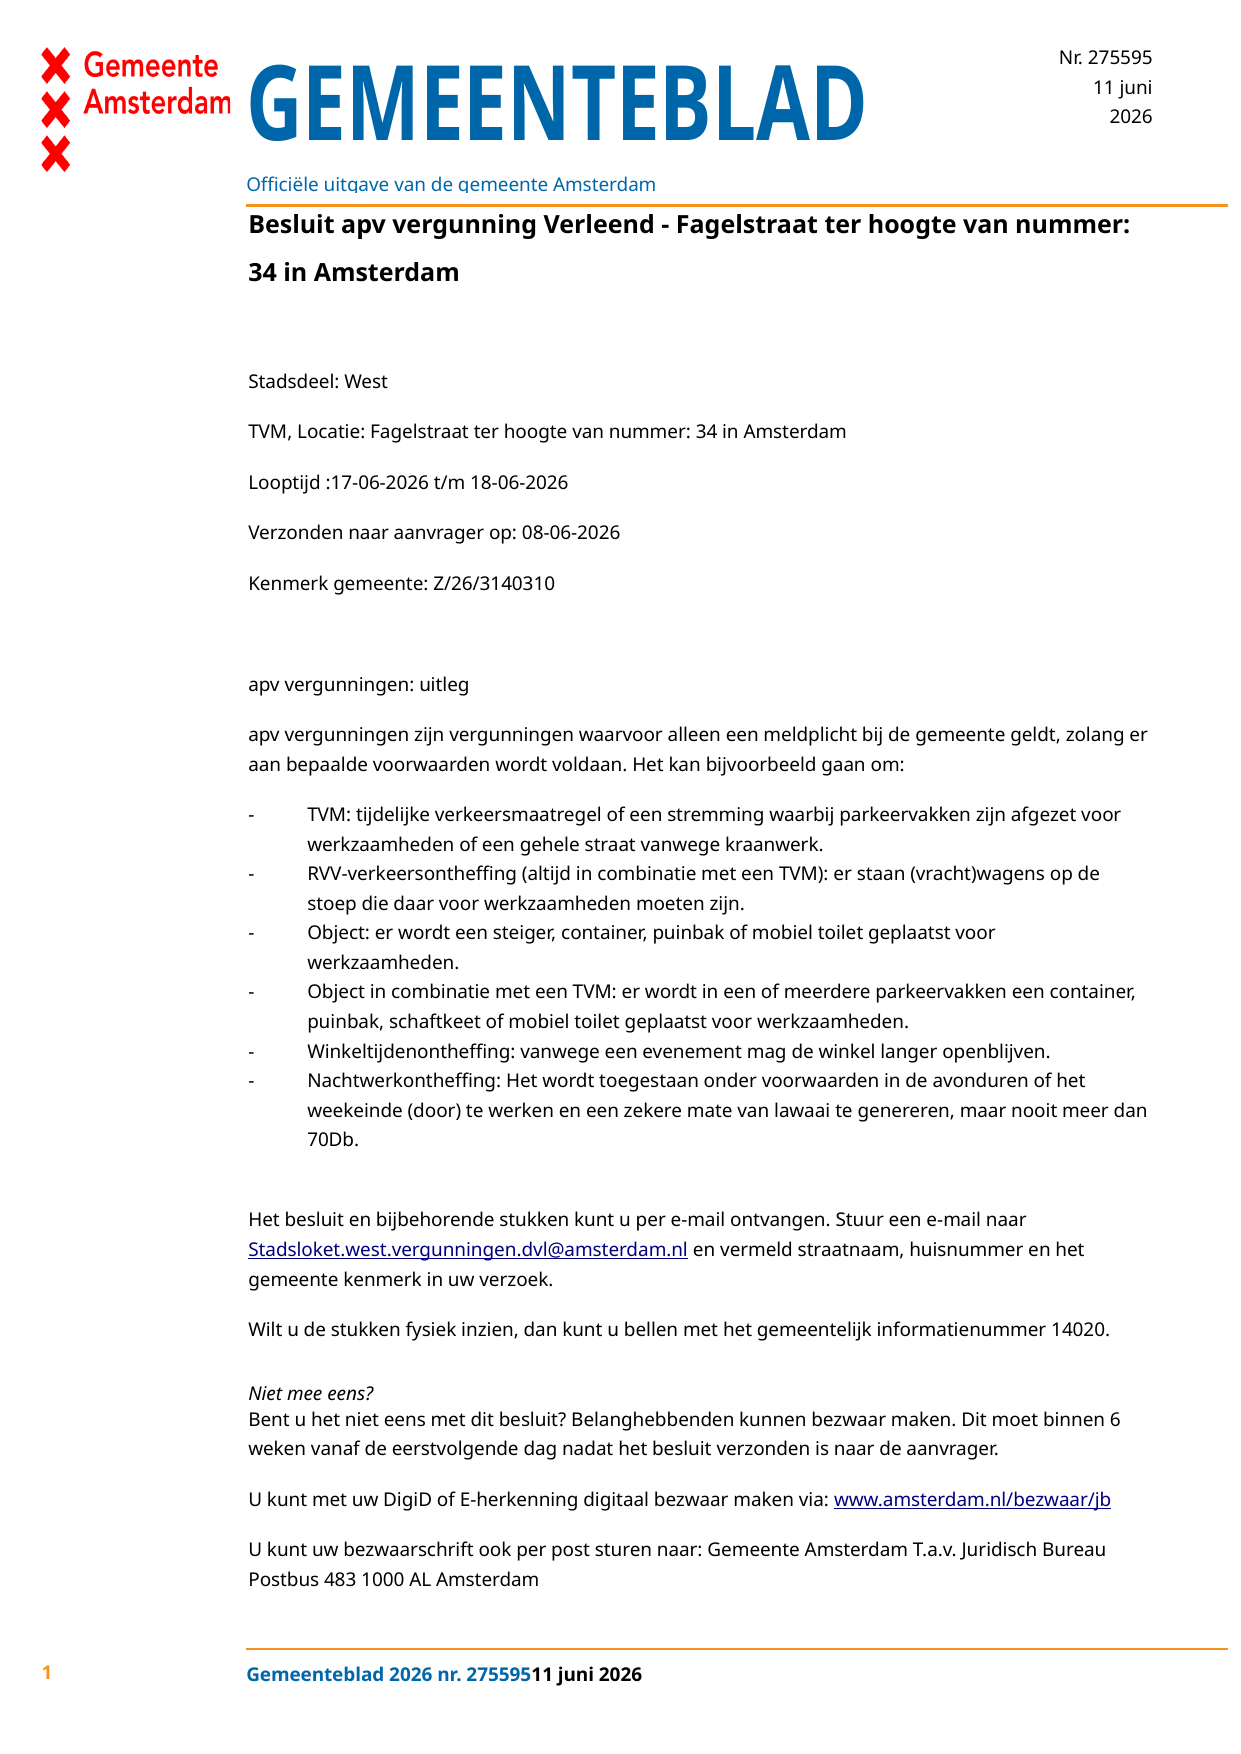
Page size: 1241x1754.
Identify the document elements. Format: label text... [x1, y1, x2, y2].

text apv vergunningen zijn vergunningen waarvoor alleen een meldplicht bij de gemeente geldt, zolang er aan bepaalde voorwaarden wordt voldaan. Het kan bijvoorbeeld gaan om: [248, 721, 1152, 777]
text Niet mee eens? [248, 1380, 1152, 1406]
list Nachtwerkontheffing: Het wordt toegestaan onder voorwaarden in de avonduren of het weekeinde (door) te werken en een zekere mate van lawaai te genereren, maar nooit meer dan 70Db. [248, 1067, 1152, 1152]
text Bent u het niet eens met dit besluit? Belanghebbenden kunnen bezwaar maken. Dit moet binnen 6 weken vanaf de eerstvolgende dag nadat het besluit verzonden is naar de aanvrager. [248, 1406, 1152, 1461]
text U kunt uw bezwaarschrift ook per post sturen naar: Gemeente Amsterdam T.a.v. Juridisch Bureau Postbus 483 1000 AL Amsterdam [248, 1536, 1152, 1592]
text Kenmerk gemeente: Z/26/3140310 [248, 570, 1152, 596]
text Het besluit en bijbehorende stukken kunt u per e-mail ontvangen. Stuur een e-mail naar Stadsloket.west.vergunningen.dvl@amsterdam.nl en vermeld straatnaam, huisnummer en het gemeente kenmerk in uw verzoek. [248, 1207, 1152, 1292]
list RVV-verkeersontheffing (altijd in combinatie met een TVM): er staan (vracht)wagens op de stoep die daar voor werkzaamheden moeten zijn. [248, 860, 1152, 916]
text apv vergunningen: uitleg [248, 671, 1152, 697]
text Stadsdeel: West [248, 368, 1152, 394]
list TVM: tijdelijke verkeersmaatregel of een stremming waarbij parkeervakken zijn afgezet voor werkzaamheden of een gehele straat vanwege kraanwerk. [248, 801, 1152, 857]
list Winkeltijdenontheffing: vanwege een evenement mag de winkel langer openblijven. [248, 1038, 1152, 1064]
text Looptijd :17-06-2026 t/m 18-06-2026 [248, 469, 1152, 495]
picture [41, 47, 231, 172]
list Object in combinatie met een TVM: er wordt in een of meerdere parkeervakken een container, puinbak, schaftkeet of mobiel toilet geplaatst voor werkzaamheden. [248, 979, 1152, 1034]
text Besluit apv vergunning Verleend - Fagelstraat ter hoogte van nummer: 34 in Amsterdam [248, 207, 1152, 288]
text Verzonden naar aanvrager op: 08-06-2026 [248, 519, 1152, 545]
list Object: er wordt een steiger, container, puinbak of mobiel toilet geplaatst voor werkzaamheden. [248, 919, 1152, 975]
text U kunt met uw DigiD of E-herkenning digitaal bezwaar maken via: www.amsterdam.nl/bezwaar/jb [248, 1486, 1152, 1512]
text Wilt u de stukken fysiek inzien, dan kunt u bellen met het gemeentelijk informatienummer 14020. [248, 1316, 1152, 1342]
text TVM, Locatie: Fagelstraat ter hoogte van nummer: 34 in Amsterdam [248, 419, 1152, 444]
